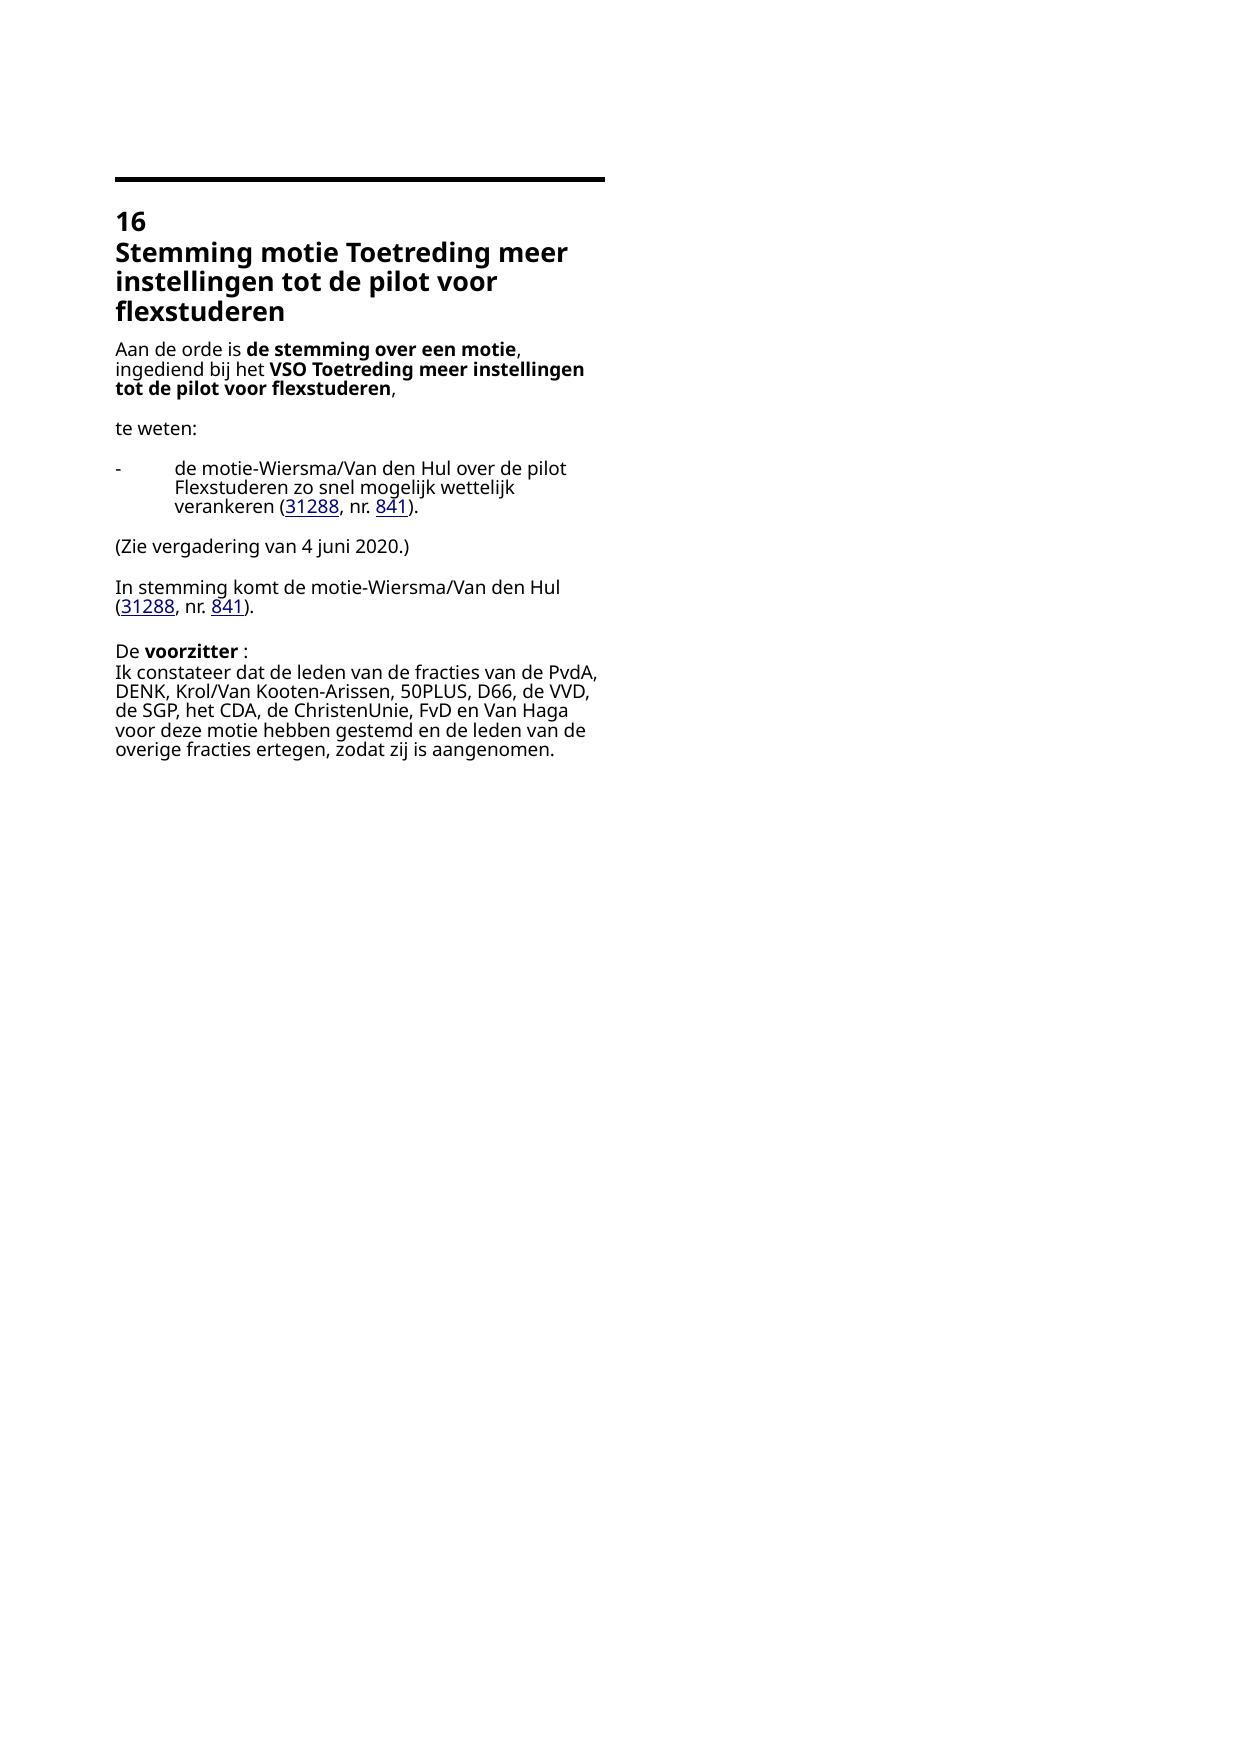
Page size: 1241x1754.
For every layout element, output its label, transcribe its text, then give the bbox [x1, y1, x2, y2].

text In stemming komt de motie-Wiersma/Van den Hul (31288, nr. 841). [115, 579, 605, 617]
text 16 [115, 203, 605, 239]
text te weten: [115, 420, 605, 439]
list de motie-Wiersma/Van den Hul over de pilot Flexstuderen zo snel mogelijk wettelijk verankeren (31288, nr. 841). [115, 460, 605, 518]
text De voorzitter : [115, 638, 605, 664]
text Aan de orde is de stemming over een motie, ingediend bij het VSO Toetreding meer instellingen tot de pilot voor flexstuderen, [115, 341, 605, 399]
text (Zie vergadering van 4 juni 2020.) [115, 538, 605, 558]
text Ik constateer dat de leden van de fracties van de PvdA, DENK, Krol/Van Kooten-Arissen, 50PLUS, D66, de VVD, de SGP, het CDA, de ChristenUnie, FvD en Van Haga voor deze motie hebben gestemd en de leden van de overige fracties ertegen, zodat zij is aangenomen. [115, 664, 605, 760]
text Stemming motie Toetreding meer instellingen tot de pilot voor flexstuderen [115, 239, 605, 341]
